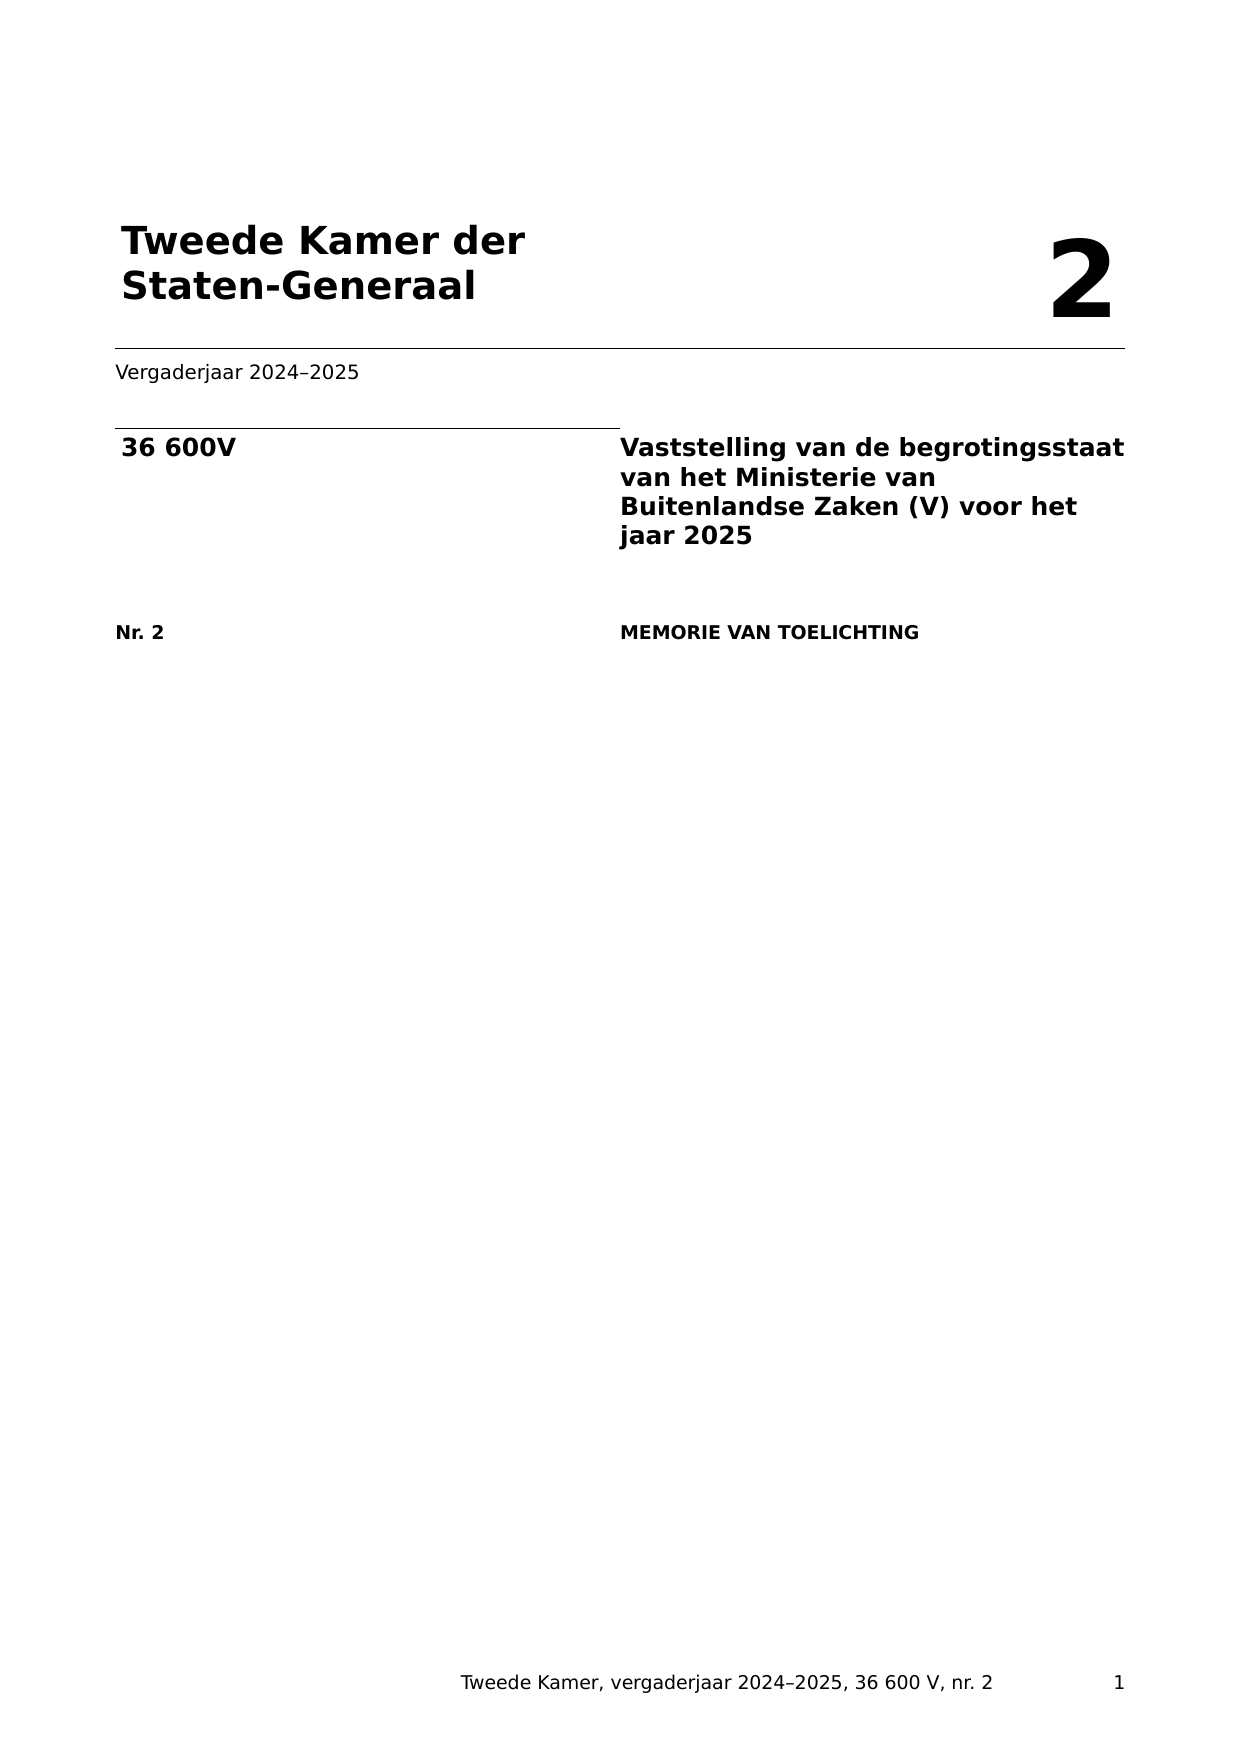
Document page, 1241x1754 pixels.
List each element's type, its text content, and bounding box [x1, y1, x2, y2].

table_header Tweede Kamer der Staten-Generaal [115, 213, 620, 348]
table_header Memorie van toelichting [620, 622, 1125, 666]
table_header 36 600V [115, 429, 620, 556]
table_header 2 [620, 213, 1125, 348]
table_header Nr. 2 [115, 622, 620, 666]
table_cell Vergaderjaar 2024–2025 [115, 349, 1125, 384]
table_header Vaststelling van de begrotingsstaat van het Ministerie van Buitenlandse Zaken (V) voor het jaar 2025 [620, 428, 1125, 556]
